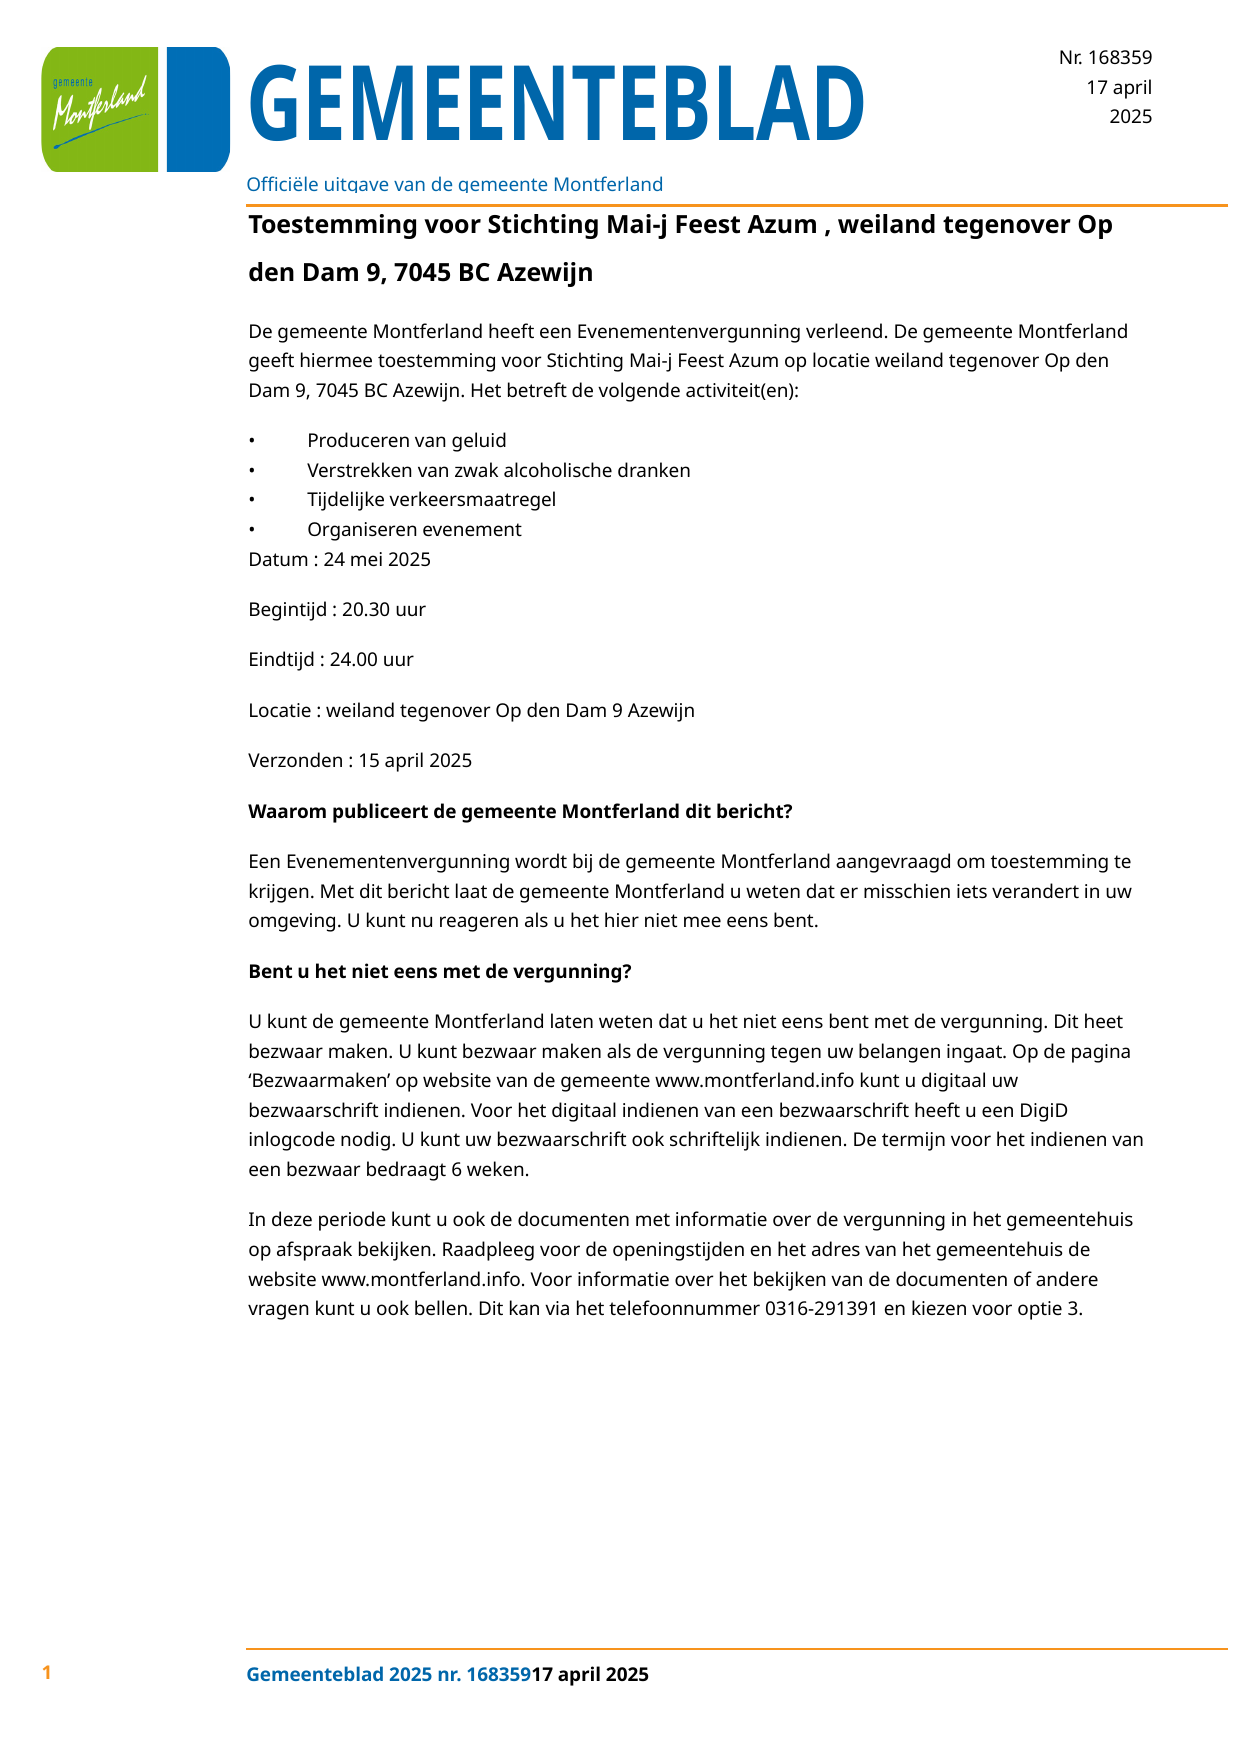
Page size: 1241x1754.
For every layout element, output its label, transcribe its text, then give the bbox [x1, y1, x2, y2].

text Waarom publiceert de gemeente Montferland dit bericht? [248, 798, 1152, 824]
list Produceren van geluid [248, 427, 1152, 453]
text Locatie : weiland tegenover Op den Dam 9 Azewijn [248, 697, 1152, 723]
text U kunt de gemeente Montferland laten weten dat u het niet eens bent met de vergunning. Dit heet bezwaar maken. U kunt bezwaar maken als de vergunning tegen uw belangen ingaat. Op de pagina ‘Bezwaarmaken’ op website van de gemeente www.montferland.info kunt u digitaal uw bezwaarschrift indienen. Voor het digitaal indienen van een bezwaarschrift heeft u een DigiD inlogcode nodig. U kunt uw bezwaarschrift ook schriftelijk indienen. De termijn voor het indienen van een bezwaar bedraagt 6 weken. [248, 1008, 1152, 1182]
text Toestemming voor Stichting Mai-j Feest Azum , weiland tegenover Op den Dam 9, 7045 BC Azewijn [248, 207, 1152, 288]
text Bent u het niet eens met de vergunning? [248, 958, 1152, 984]
text Verzonden : 15 april 2025 [248, 747, 1152, 773]
text Eindtijd : 24.00 uur [248, 647, 1152, 672]
list Verstrekken van zwak alcoholische dranken [248, 457, 1152, 483]
text De gemeente Montferland heeft een Evenementenvergunning verleend. De gemeente Montferland geeft hiermee toestemming voor Stichting Mai-j Feest Azum op locatie weiland tegenover Op den Dam 9, 7045 BC Azewijn. Het betreft de volgende activiteit(en): [248, 318, 1152, 403]
text Begintijd : 20.30 uur [248, 596, 1152, 622]
text Datum : 24 mei 2025 [248, 546, 1152, 572]
list Organiseren evenement [248, 516, 1152, 542]
list Tijdelijke verkeersmaatregel [248, 487, 1152, 512]
picture [41, 47, 231, 172]
text In deze periode kunt u ook de documenten met informatie over de vergunning in het gemeentehuis op afspraak bekijken. Raadpleeg voor de openingstijden en het adres van het gemeentehuis de website www.montferland.info. Voor informatie over het bekijken van de documenten of andere vragen kunt u ook bellen. Dit kan via het telefoonnummer 0316-291391 en kiezen voor optie 3. [248, 1207, 1152, 1321]
text Een Evenementenvergunning wordt bij de gemeente Montferland aangevraagd om toestemming te krijgen. Met dit bericht laat de gemeente Montferland u weten dat er misschien iets verandert in uw omgeving. U kunt nu reageren als u het hier niet mee eens bent. [248, 848, 1152, 933]
